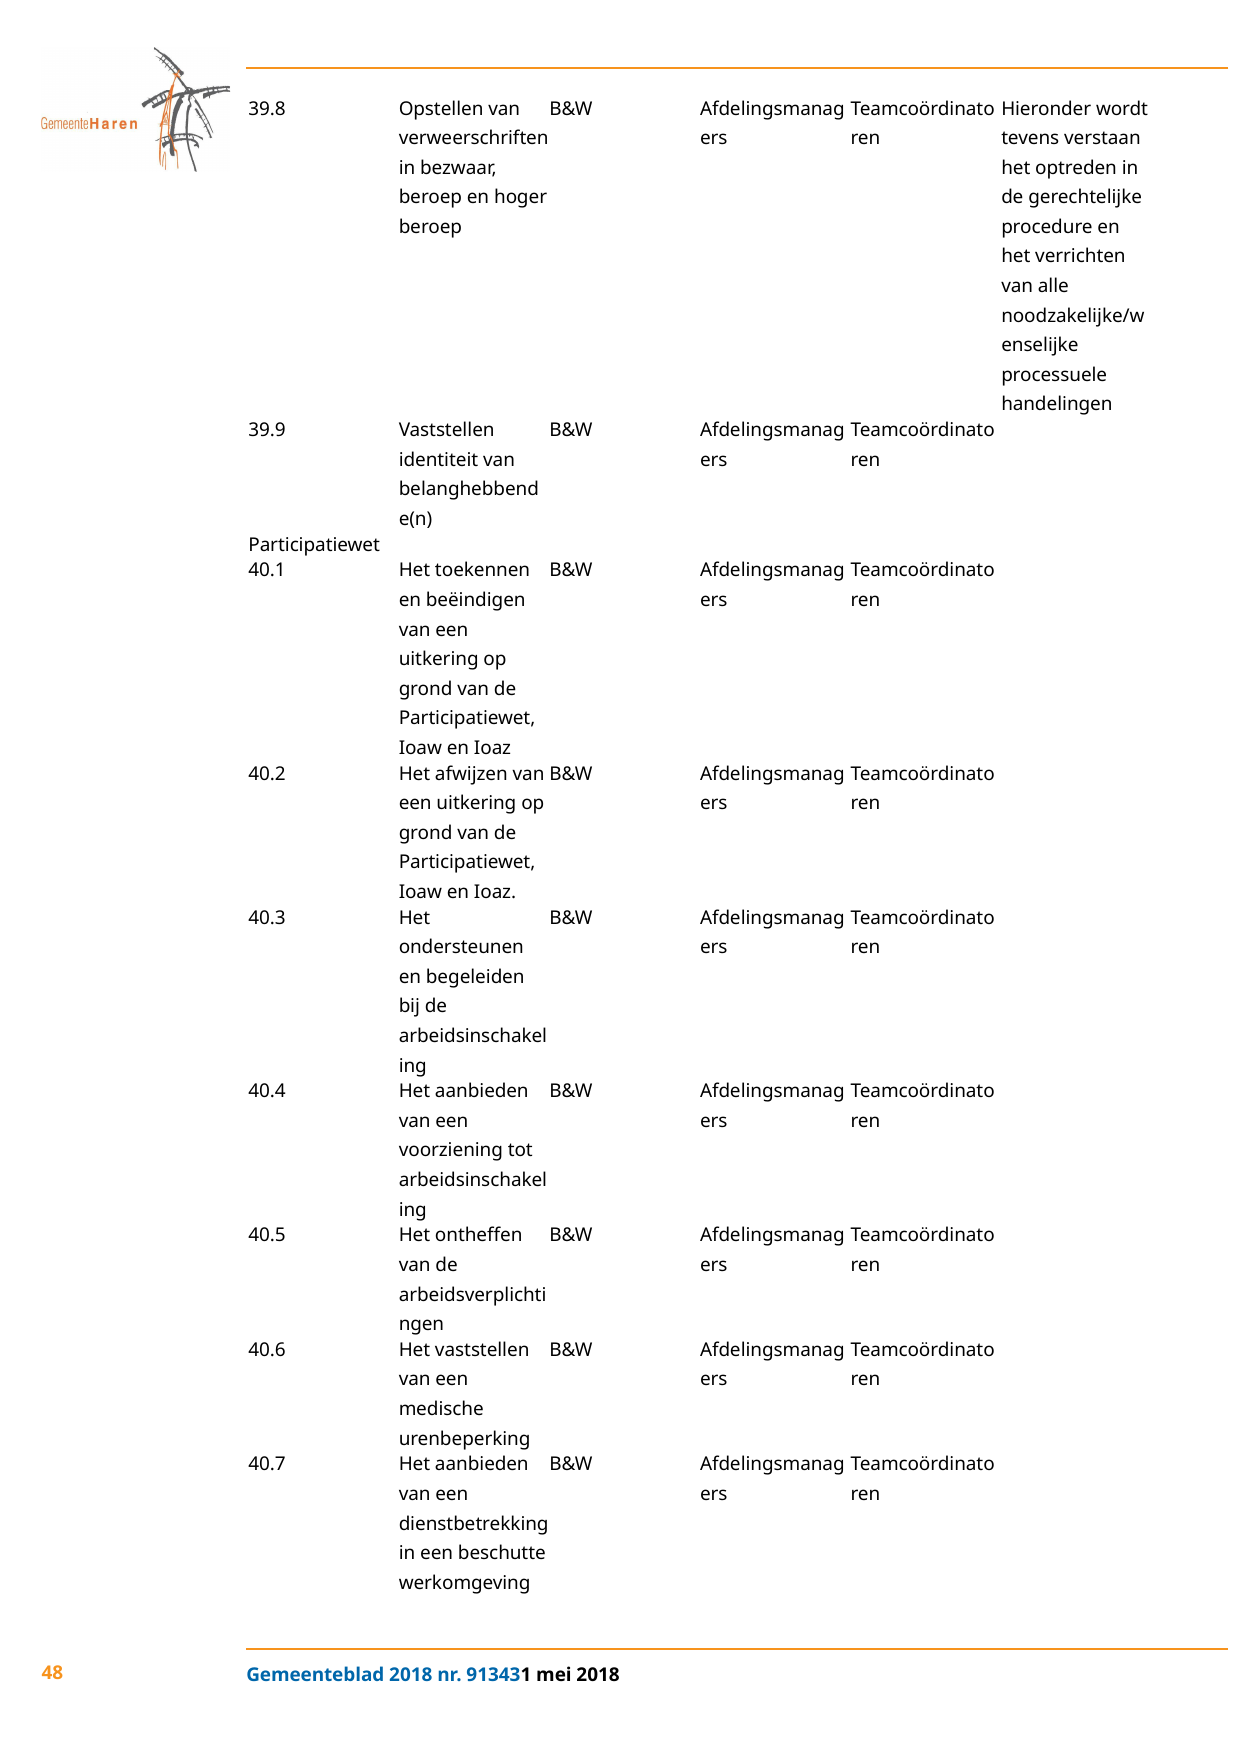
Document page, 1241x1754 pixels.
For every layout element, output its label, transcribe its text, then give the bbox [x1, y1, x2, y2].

table_cell Afdelingsmanagers [700, 1336, 850, 1451]
table_cell Teamcoördinatoren [850, 557, 1001, 760]
table_cell [1001, 416, 1152, 531]
table_cell Teamcoördinatoren [850, 416, 1001, 531]
table_cell Opstellen van verweerschriften in bezwaar, beroep en hoger beroep [399, 95, 549, 416]
table_cell [1001, 1078, 1152, 1222]
table_cell Het ontheffen van de arbeidsverplichtingen [399, 1222, 549, 1336]
table_cell B&W [549, 1222, 700, 1336]
table_cell B&W [549, 1451, 700, 1594]
table_cell B&W [549, 1078, 700, 1222]
table_cell Het aanbieden van een dienstbetrekking in een beschutte werkomgeving [399, 1451, 549, 1594]
table_cell [1001, 760, 1152, 904]
table_cell [1001, 557, 1152, 760]
table_cell Het aanbieden van een voorziening tot arbeidsinschakeling [399, 1078, 549, 1222]
table_cell Afdelingsmanagers [700, 95, 850, 416]
table_cell B&W [549, 1336, 700, 1451]
table_cell Afdelingsmanagers [700, 1222, 850, 1336]
table_cell 39.8 [248, 95, 398, 416]
table_cell Afdelingsmanagers [700, 416, 850, 531]
table_cell B&W [549, 95, 700, 416]
table_cell 40.5 [248, 1222, 398, 1336]
table_cell [1001, 904, 1152, 1077]
table_cell Teamcoördinatoren [850, 1222, 1001, 1336]
table_cell Het afwijzen van een uitkering op grond van de Participatiewet, Ioaw en Ioaz. [399, 760, 549, 904]
table_cell 40.4 [248, 1078, 398, 1222]
table_cell Vaststellen identiteit van belanghebbende(n) [399, 416, 549, 531]
picture [41, 47, 231, 172]
table_cell Teamcoördinatoren [850, 95, 1001, 416]
table_cell Het toekennen en beëindigen van een uitkering op grond van de Participatiewet, Ioaw en Ioaz [399, 557, 549, 760]
table_cell Afdelingsmanagers [700, 1451, 850, 1594]
table_cell Afdelingsmanagers [700, 760, 850, 904]
table_cell Het vaststellen van een medische urenbeperking [399, 1336, 549, 1451]
table_cell [1001, 1222, 1152, 1336]
table_cell Afdelingsmanagers [700, 557, 850, 760]
table_cell Teamcoördinatoren [850, 1078, 1001, 1222]
table_cell 39.9 [248, 416, 398, 531]
table_cell Teamcoördinatoren [850, 904, 1001, 1077]
table_cell B&W [549, 557, 700, 760]
table_cell [1001, 1336, 1152, 1451]
table_cell Hieronder wordt tevens verstaan het optreden in de gerechtelijke procedure en het verrichten van alle noodzakelijke/wenselijke processuele handelingen [1001, 95, 1152, 416]
table_cell Afdelingsmanagers [700, 1078, 850, 1222]
table_cell Teamcoördinatoren [850, 1336, 1001, 1451]
table_cell [1001, 1451, 1152, 1594]
table_cell 40.2 [248, 760, 398, 904]
table_cell Participatiewet [248, 531, 1152, 557]
table_cell 40.6 [248, 1336, 398, 1451]
table_cell 40.1 [248, 557, 398, 760]
table_cell Het ondersteunen en begeleiden bij de arbeidsinschakeling [399, 904, 549, 1077]
table_cell Teamcoördinatoren [850, 1451, 1001, 1594]
table_cell B&W [549, 416, 700, 531]
table_cell Afdelingsmanagers [700, 904, 850, 1077]
table_cell 40.3 [248, 904, 398, 1077]
table_cell Teamcoördinatoren [850, 760, 1001, 904]
table_cell 40.7 [248, 1451, 398, 1594]
table_cell B&W [549, 904, 700, 1077]
table_cell B&W [549, 760, 700, 904]
